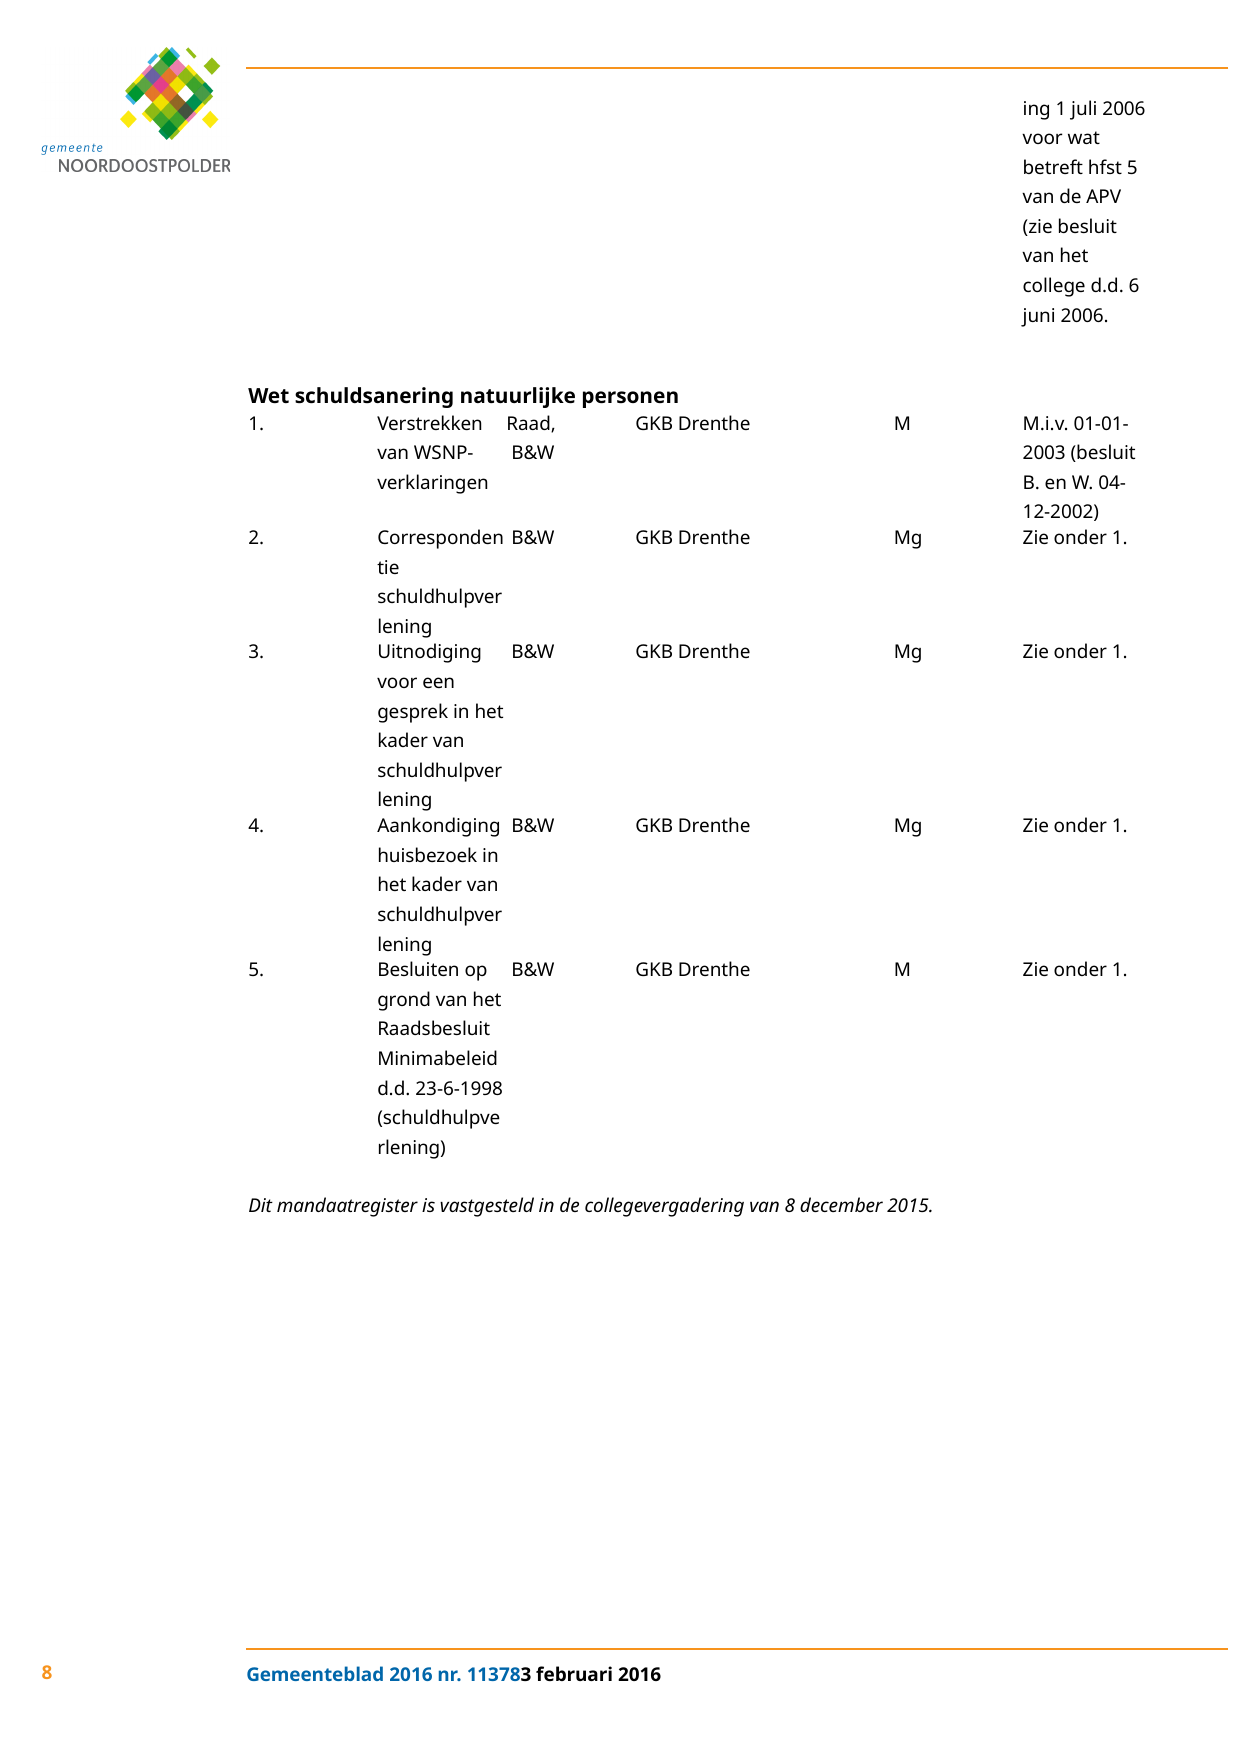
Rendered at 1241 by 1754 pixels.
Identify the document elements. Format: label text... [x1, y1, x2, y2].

table_cell 5. [248, 956, 377, 1160]
table_cell [764, 639, 893, 812]
table_cell B&W [506, 524, 635, 639]
table_cell Zie onder 1. [1023, 524, 1152, 639]
table_header 1. [248, 410, 377, 524]
table_cell B&W [506, 639, 635, 812]
table_cell Uitnodiging voor een gesprek in het kader van schuldhulpverlening [377, 639, 506, 812]
table_cell GKB Drenthe [635, 813, 764, 956]
table_header [764, 410, 893, 524]
table_cell [764, 813, 893, 956]
table_header [894, 95, 1022, 328]
text Wet schuldsanering natuurlijke personen [248, 381, 1152, 410]
table_cell 3. [248, 639, 377, 812]
table_header M.i.v. 01-01-2003 (besluit B. en W. 04-12-2002) [1023, 410, 1152, 524]
table_cell Correspondentie schuldhulpverlening [377, 524, 506, 639]
text Dit mandaatregister is vastgesteld in de collegevergadering van 8 december 2015. [248, 1192, 1152, 1218]
table_header [248, 95, 377, 328]
table_cell B&W [506, 956, 635, 1160]
table_cell Zie onder 1. [1023, 639, 1152, 812]
table_cell B&W [506, 813, 635, 956]
table_cell Mg [894, 524, 1022, 639]
table_cell GKB Drenthe [635, 639, 764, 812]
table_cell Besluiten op grond van het Raadsbesluit Minimabeleid d.d. 23-6-1998 (schuldhulpverlening) [377, 956, 506, 1160]
picture [41, 47, 231, 172]
table_header M [894, 410, 1022, 524]
table_header Raad, B&W [506, 410, 635, 524]
table_cell [764, 524, 893, 639]
table_cell Zie onder 1. [1023, 956, 1152, 1160]
table_cell 2. [248, 524, 377, 639]
table_header [506, 95, 635, 328]
table_cell M [894, 956, 1022, 1160]
table_cell GKB Drenthe [635, 956, 764, 1160]
table_header [635, 95, 764, 328]
table_header Verstrekken van WSNP-verklaringen [377, 410, 506, 524]
table_cell Mg [894, 639, 1022, 812]
table_cell [764, 956, 893, 1160]
table_header GKB Drenthe [635, 410, 764, 524]
table_header [764, 95, 893, 328]
table_header [377, 95, 506, 328]
table_cell GKB Drenthe [635, 524, 764, 639]
table_cell Aankondiging huisbezoek in het kader van schuldhulpverlening [377, 813, 506, 956]
table_cell Mg [894, 813, 1022, 956]
table_cell Zie onder 1. [1023, 813, 1152, 956]
table_cell 4. [248, 813, 377, 956]
table_header ing 1 juli 2006 voor wat betreft hfst 5 van de APV (zie besluit van het college d.d. 6 juni 2006. [1023, 95, 1152, 328]
